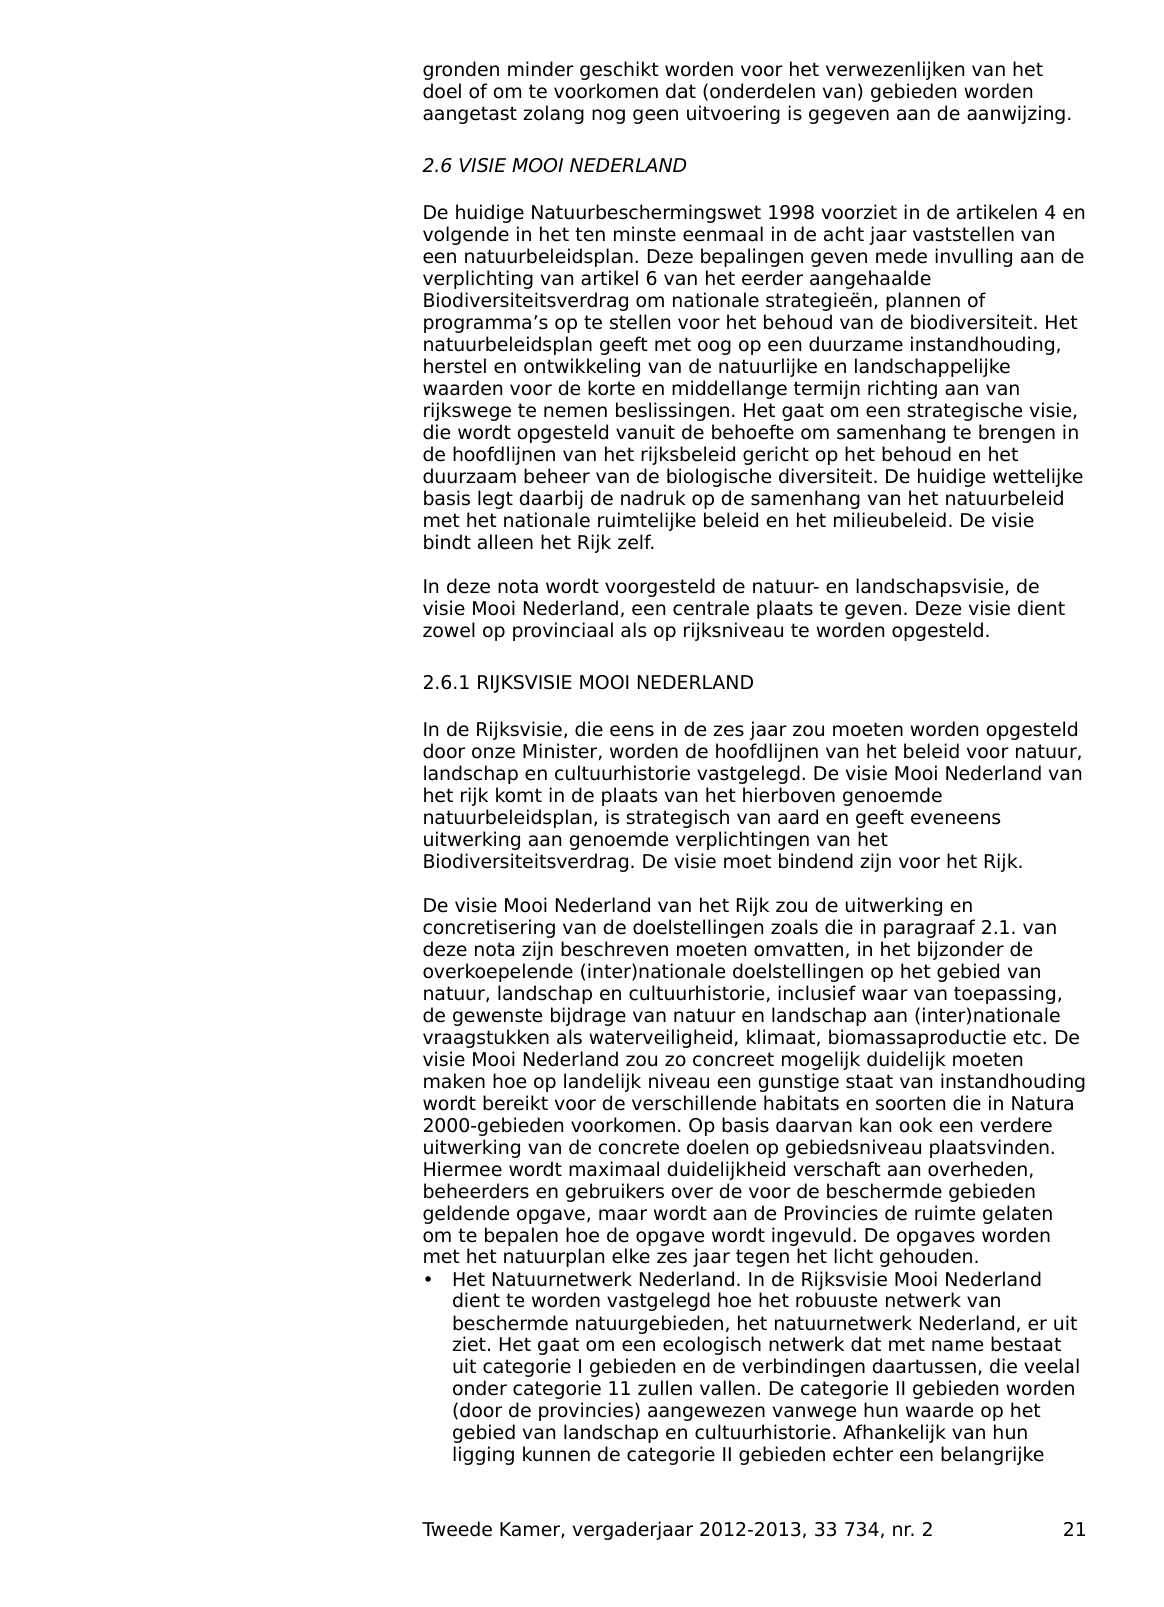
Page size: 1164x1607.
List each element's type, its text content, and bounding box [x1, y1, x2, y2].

text De visie Mooi Nederland van het Rijk zou de uitwerking en concretisering van de doelstellingen zoals die in paragraaf 2.1. van deze nota zijn beschreven moeten omvatten, in het bijzonder de overkoepelende (inter)nationale doelstellingen op het gebied van natuur, landschap en cultuurhistorie, inclusief waar van toepassing, de gewenste bijdrage van natuur en landschap aan (inter)nationale vraagstukken als waterveiligheid, klimaat, biomassaproductie etc. De visie Mooi Nederland zou zo concreet mogelijk duidelijk moeten maken hoe op landelijk niveau een gunstige staat van instandhouding wordt bereikt voor de verschillende habitats en soorten die in Natura 2000-gebieden voorkomen. Op basis daarvan kan ook een verdere uitwerking van de concrete doelen op gebiedsniveau plaatsvinden. Hiermee wordt maximaal duidelijkheid verschaft aan overheden, beheerders en gebruikers over de voor de beschermde gebieden geldende opgave, maar wordt aan de Provincies de ruimte gelaten om te bepalen hoe de opgave wordt ingevuld. De opgaves worden met het natuurplan elke zes jaar tegen het licht gehouden. [422, 895, 1087, 1268]
text In deze nota wordt voorgesteld de natuur- en landschapsvisie, de visie Mooi Nederland, een centrale plaats te geven. Deze visie dient zowel op provinciaal als op rijksniveau te worden opgesteld. [422, 576, 1087, 642]
text gronden minder geschikt worden voor het verwezenlijken van het doel of om te voorkomen dat (onderdelen van) gebieden worden aangetast zolang nog geen uitvoering is gegeven aan de aanwijzing. [422, 59, 1087, 125]
text • Het Natuurnetwerk Nederland. In de Rijksvisie Mooi Nederland dient te worden vastgelegd hoe het robuuste netwerk van beschermde natuurgebieden, het natuurnetwerk Nederland, er uit ziet. Het gaat om een ecologisch netwerk dat met name bestaat uit categorie I gebieden en de verbindingen daartussen, die veelal onder categorie 11 zullen vallen. De categorie II gebieden worden (door de provincies) aangewezen vanwege hun waarde op het gebied van landschap en cultuurhistorie. Afhankelijk van hun ligging kunnen de categorie II gebieden echter een belangrijke [422, 1268, 1087, 1466]
subtitle 2.6 VISIE MOOI NEDERLAND [422, 155, 1087, 177]
text In de Rijksvisie, die eens in de zes jaar zou moeten worden opgesteld door onze Minister, worden de hoofdlijnen van het beleid voor natuur, landschap en cultuurhistorie vastgelegd. De visie Mooi Nederland van het rijk komt in de plaats van het hierboven genoemde natuurbeleidsplan, is strategisch van aard en geeft eveneens uitwerking aan genoemde verplichtingen van het Biodiversiteitsverdrag. De visie moet bindend zijn voor het Rijk. [422, 719, 1087, 873]
text De huidige Natuurbeschermingswet 1998 voorziet in de artikelen 4 en volgende in het ten minste eenmaal in de acht jaar vaststellen van een natuurbeleidsplan. Deze bepalingen geven mede invulling aan de verplichting van artikel 6 van het eerder aangehaalde Biodiversiteitsverdrag om nationale strategieën, plannen of programma’s op te stellen voor het behoud van de biodiversiteit. Het natuurbeleidsplan geeft met oog op een duurzame instandhouding, herstel en ontwikkeling van de natuurlijke en landschappelijke waarden voor de korte en middellange termijn richting aan van rijkswege te nemen beslissingen. Het gaat om een strategische visie, die wordt opgesteld vanuit de behoefte om samenhang te brengen in de hoofdlijnen van het rijksbeleid gericht op het behoud en het duurzaam beheer van de biologische diversiteit. De huidige wettelijke basis legt daarbij de nadruk op de samenhang van het natuurbeleid met het nationale ruimtelijke beleid en het milieubeleid. De visie bindt alleen het Rijk zelf. [422, 202, 1087, 554]
subtitle 2.6.1 RIJKSVISIE MOOI NEDERLAND [422, 672, 1087, 694]
